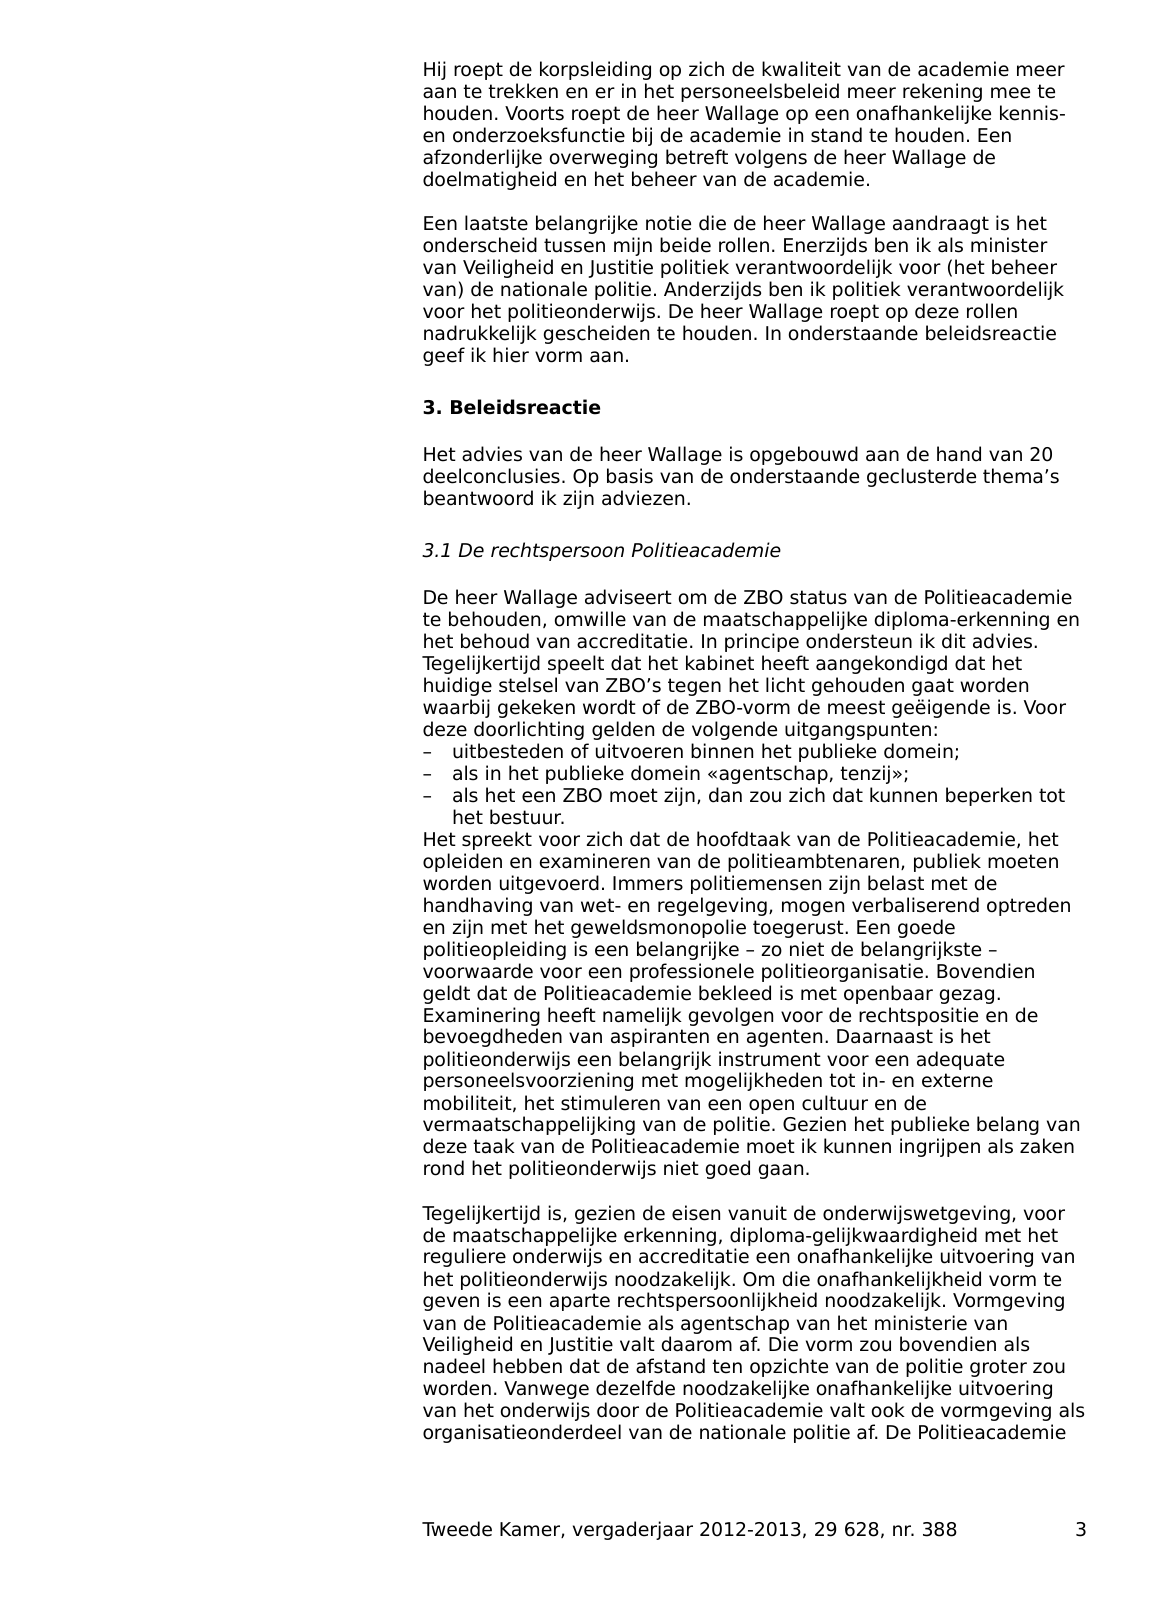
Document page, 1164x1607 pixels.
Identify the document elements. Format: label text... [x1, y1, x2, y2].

text – als in het publieke domein «agentschap, tenzij»; [422, 763, 1087, 785]
text – als het een ZBO moet zijn, dan zou zich dat kunnen beperken tot het bestuur. [422, 785, 1087, 829]
text – uitbesteden of uitvoeren binnen het publieke domein; [422, 741, 1087, 763]
text Tegelijkertijd is, gezien de eisen vanuit de onderwijswetgeving, voor de maatschappelijke erkenning, diploma-gelijkwaardigheid met het reguliere onderwijs en accreditatie een onafhankelijke uitvoering van het politieonderwijs noodzakelijk. Om die onafhankelijkheid vorm te geven is een aparte rechtspersoonlijkheid noodzakelijk. Vormgeving van de Politieacademie als agentschap van het ministerie van Veiligheid en Justitie valt daarom af. Die vorm zou bovendien als nadeel hebben dat de afstand ten opzichte van de politie groter zou worden. Vanwege dezelfde noodzakelijke onafhankelijke uitvoering van het onderwijs door de Politieacademie valt ook de vormgeving als organisatieonderdeel van de nationale politie af. De Politieacademie [422, 1202, 1087, 1444]
text De heer Wallage adviseert om de ZBO status van de Politieacademie te behouden, omwille van de maatschappelijke diploma-erkenning en het behoud van accreditatie. In principe ondersteun ik dit advies. [422, 587, 1087, 653]
text Hij roept de korpsleiding op zich de kwaliteit van de academie meer aan te trekken en er in het personeelsbeleid meer rekening mee te houden. Voorts roept de heer Wallage op een onafhankelijke kennis- en onderzoeksfunctie bij de academie in stand te houden. Een afzonderlijke overweging betreft volgens de heer Wallage de doelmatigheid en het beheer van de academie. [422, 59, 1087, 191]
text Een laatste belangrijke notie die de heer Wallage aandraagt is het onderscheid tussen mijn beide rollen. Enerzijds ben ik als minister van Veiligheid en Justitie politiek verantwoordelijk voor (het beheer van) de nationale politie. Anderzijds ben ik politiek verantwoordelijk voor het politieonderwijs. De heer Wallage roept op deze rollen nadrukkelijk gescheiden te houden. In onderstaande beleidsreactie geef ik hier vorm aan. [422, 213, 1087, 367]
text Het advies van de heer Wallage is opgebouwd aan de hand van 20 deelconclusies. Op basis van de onderstaande geclusterde thema’s beantwoord ik zijn adviezen. [422, 444, 1087, 510]
subtitle 3.1 De rechtspersoon Politieacademie [422, 540, 1087, 562]
text Het spreekt voor zich dat de hoofdtaak van de Politieacademie, het opleiden en examineren van de politieambtenaren, publiek moeten worden uitgevoerd. Immers politiemensen zijn belast met de handhaving van wet- en regelgeving, mogen verbaliserend optreden en zijn met het geweldsmonopolie toegerust. Een goede politieopleiding is een belangrijke – zo niet de belangrijkste – voorwaarde voor een professionele politieorganisatie. Bovendien geldt dat de Politieacademie bekleed is met openbaar gezag. Examinering heeft namelijk gevolgen voor de rechtspositie en de bevoegdheden van aspiranten en agenten. Daarnaast is het politieonderwijs een belangrijk instrument voor een adequate personeelsvoorziening met mogelijkheden tot in- en externe mobiliteit, het stimuleren van een open cultuur en de vermaatschappelijking van de politie. Gezien het publieke belang van deze taak van de Politieacademie moet ik kunnen ingrijpen als zaken rond het politieonderwijs niet goed gaan. [422, 829, 1087, 1180]
subtitle 3. Beleidsreactie [422, 397, 1087, 419]
text Tegelijkertijd speelt dat het kabinet heeft aangekondigd dat het huidige stelsel van ZBO’s tegen het licht gehouden gaat worden waarbij gekeken wordt of de ZBO-vorm de meest geëigende is. Voor deze doorlichting gelden de volgende uitgangspunten: [422, 653, 1087, 741]
